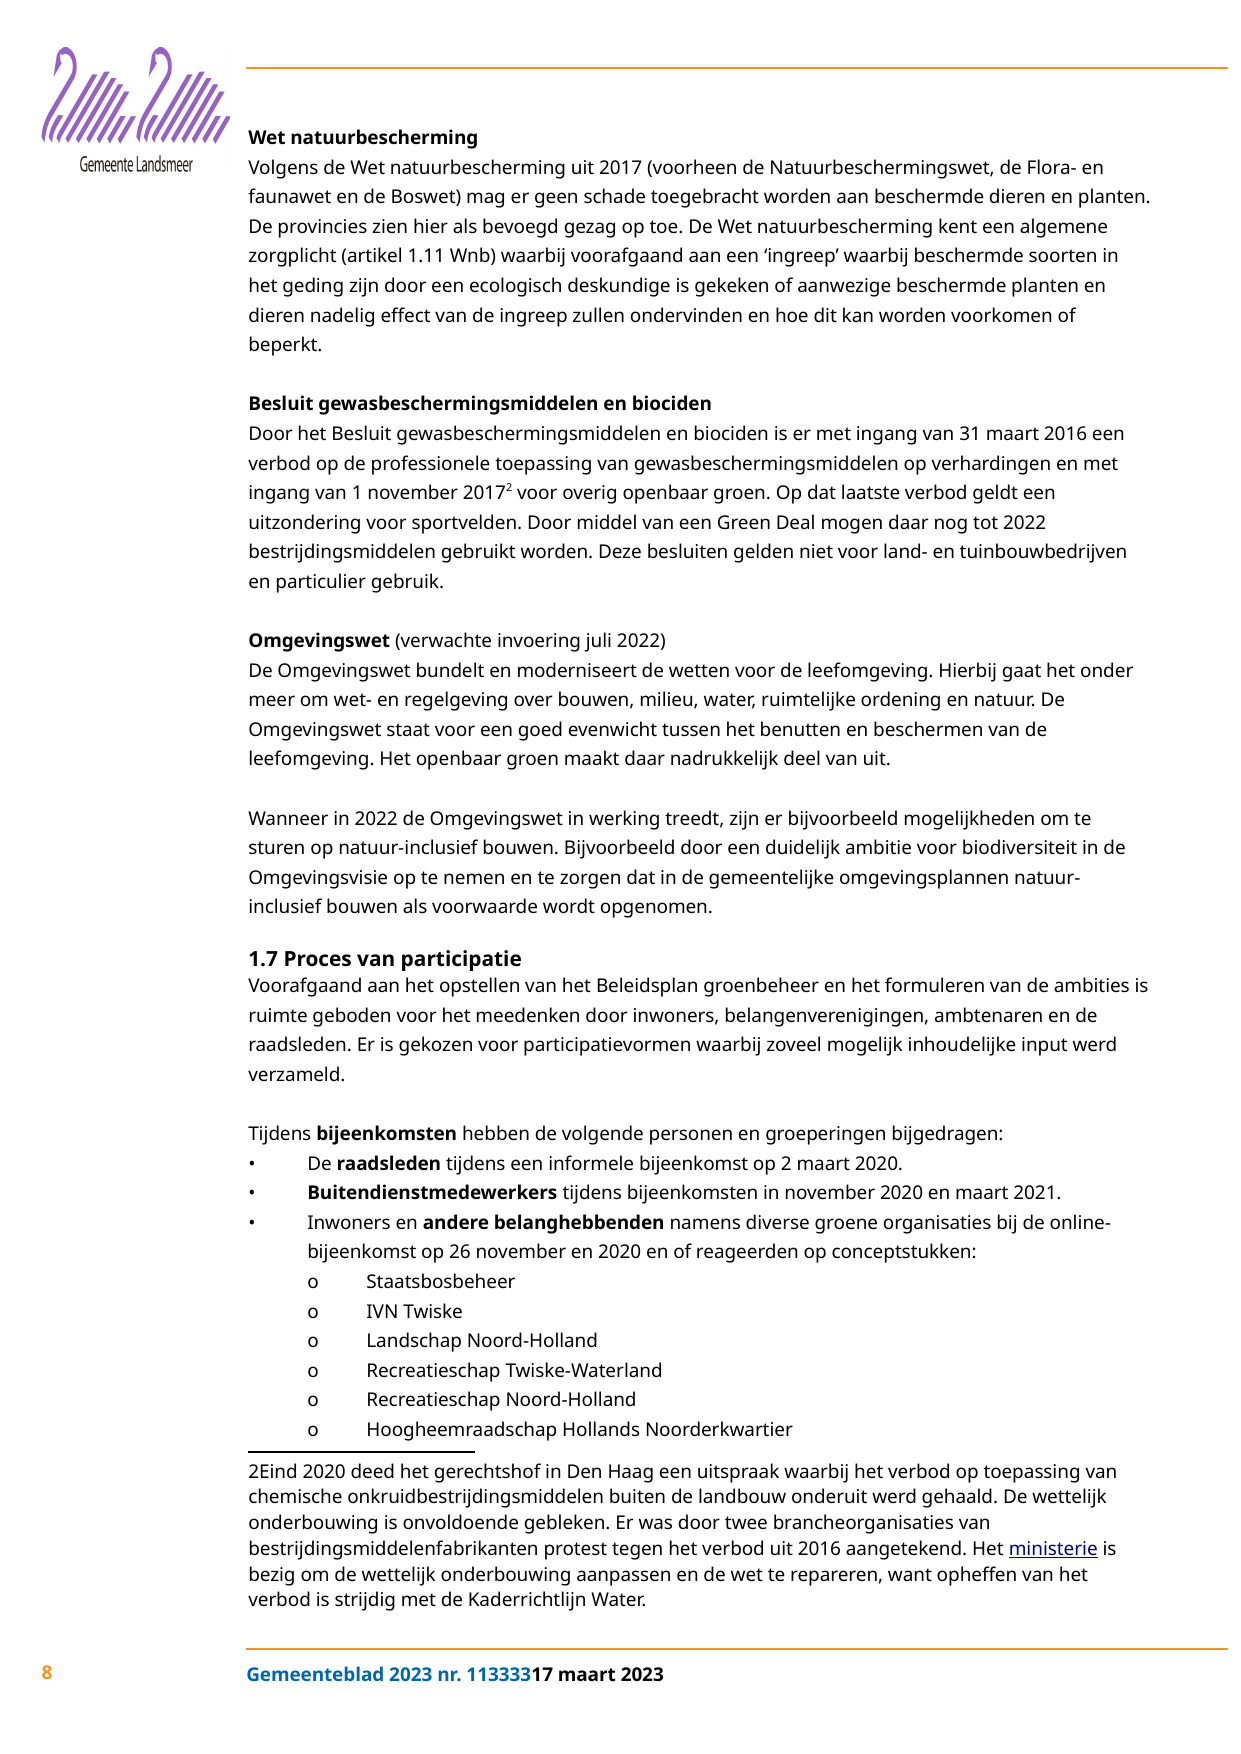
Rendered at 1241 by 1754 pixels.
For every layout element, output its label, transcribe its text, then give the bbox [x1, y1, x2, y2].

text De Omgevingswet bundelt en moderniseert de wetten voor de leefomgeving. Hierbij gaat het onder meer om wet- en regelgeving over bouwen, milieu, water, ruimtelijke ordening en natuur. De Omgevingswet staat voor een goed evenwicht tussen het benutten en beschermen van de leefomgeving. Het openbaar groen maakt daar nadrukkelijk deel van uit. [248, 657, 1152, 771]
text Wanneer in 2022 de Omgevingswet in werking treedt, zijn er bijvoorbeeld mogelijkheden om te sturen op natuur-inclusief bouwen. Bijvoorbeeld door een duidelijk ambitie voor biodiversiteit in de Omgevingsvisie op te nemen en te zorgen dat in de gemeentelijke omgevingsplannen natuur-inclusief bouwen als voorwaarde wordt opgenomen. [248, 805, 1152, 919]
text Tijdens bijeenkomsten hebben de volgende personen en groeperingen bijgedragen: [248, 1120, 1152, 1146]
picture [41, 47, 231, 172]
text Voorafgaand aan het opstellen van het Beleidsplan groenbeheer en het formuleren van de ambities is ruimte geboden voor het meedenken door inwoners, belangenverenigingen, ambtenaren en de raadsleden. Er is gekozen voor participatievormen waarbij zoveel mogelijk inhoudelijke input werd verzameld. [248, 972, 1152, 1087]
text Omgevingswet (verwachte invoering juli 2022) [248, 627, 1152, 653]
list Recreatieschap Twiske-Waterland [307, 1357, 1152, 1383]
list Recreatieschap Noord-Holland [307, 1387, 1152, 1412]
list De raadsleden tijdens een informele bijeenkomst op 2 maart 2020. [248, 1150, 1152, 1176]
list Inwoners en andere belanghebbenden namens diverse groene organisaties bij de online-bijeenkomst op 26 november en 2020 en of reageerden op conceptstukken: [248, 1209, 1152, 1264]
text Besluit gewasbeschermingsmiddelen en biociden [248, 391, 1152, 416]
text 1.7 Proces van participatie [248, 944, 1152, 972]
text Door het Besluit gewasbeschermingsmiddelen en biociden is er met ingang van 31 maart 2016 een verbod op de professionele toepassing van gewasbeschermingsmiddelen op verhardingen en met ingang van 1 november 2017 voor overig openbaar groen. Op dat laatste verbod geldt een uitzondering voor sportvelden. Door middel van een Green Deal mogen daar nog tot 2022 bestrijdingsmiddelen gebruikt worden. Deze besluiten gelden niet voor land- en tuinbouwbedrijven en particulier gebruik. [248, 420, 1152, 594]
list IVN Twiske [307, 1298, 1152, 1323]
list Buitendienstmedewerkers tijdens bijeenkomsten in november 2020 en maart 2021. [248, 1179, 1152, 1205]
text Wet natuurbescherming [248, 124, 1152, 150]
text Eind 2020 deed het gerechtshof in Den Haag een uitspraak waarbij het verbod op toepassing van chemische onkruidbestrijdingsmiddelen buiten de landbouw onderuit werd gehaald. De wettelijk onderbouwing is onvoldoende gebleken. Er was door twee brancheorganisaties van bestrijdingsmiddelenfabrikanten protest tegen het verbod uit 2016 aangetekend. Het ministerie is bezig om de wettelijk onderbouwing aanpassen en de wet te repareren, want opheffen van het verbod is strijdig met de Kaderrichtlijn Water. [248, 1458, 1152, 1612]
list Staatsbosbeheer [307, 1268, 1152, 1294]
list Hoogheemraadschap Hollands Noorderkwartier [307, 1416, 1152, 1442]
text Volgens de Wet natuurbescherming uit 2017 (voorheen de Natuurbeschermingswet, de Flora- en faunawet en de Boswet) mag er geen schade toegebracht worden aan beschermde dieren en planten. De provincies zien hier als bevoegd gezag op toe. De Wet natuurbescherming kent een algemene zorgplicht (artikel 1.11 Wnb) waarbij voorafgaand aan een ‘ingreep’ waarbij beschermde soorten in het geding zijn door een ecologisch deskundige is gekeken of aanwezige beschermde planten en dieren nadelig effect van de ingreep zullen ondervinden en hoe dit kan worden voorkomen of beperkt. [248, 154, 1152, 357]
list Landschap Noord-Holland [307, 1327, 1152, 1353]
